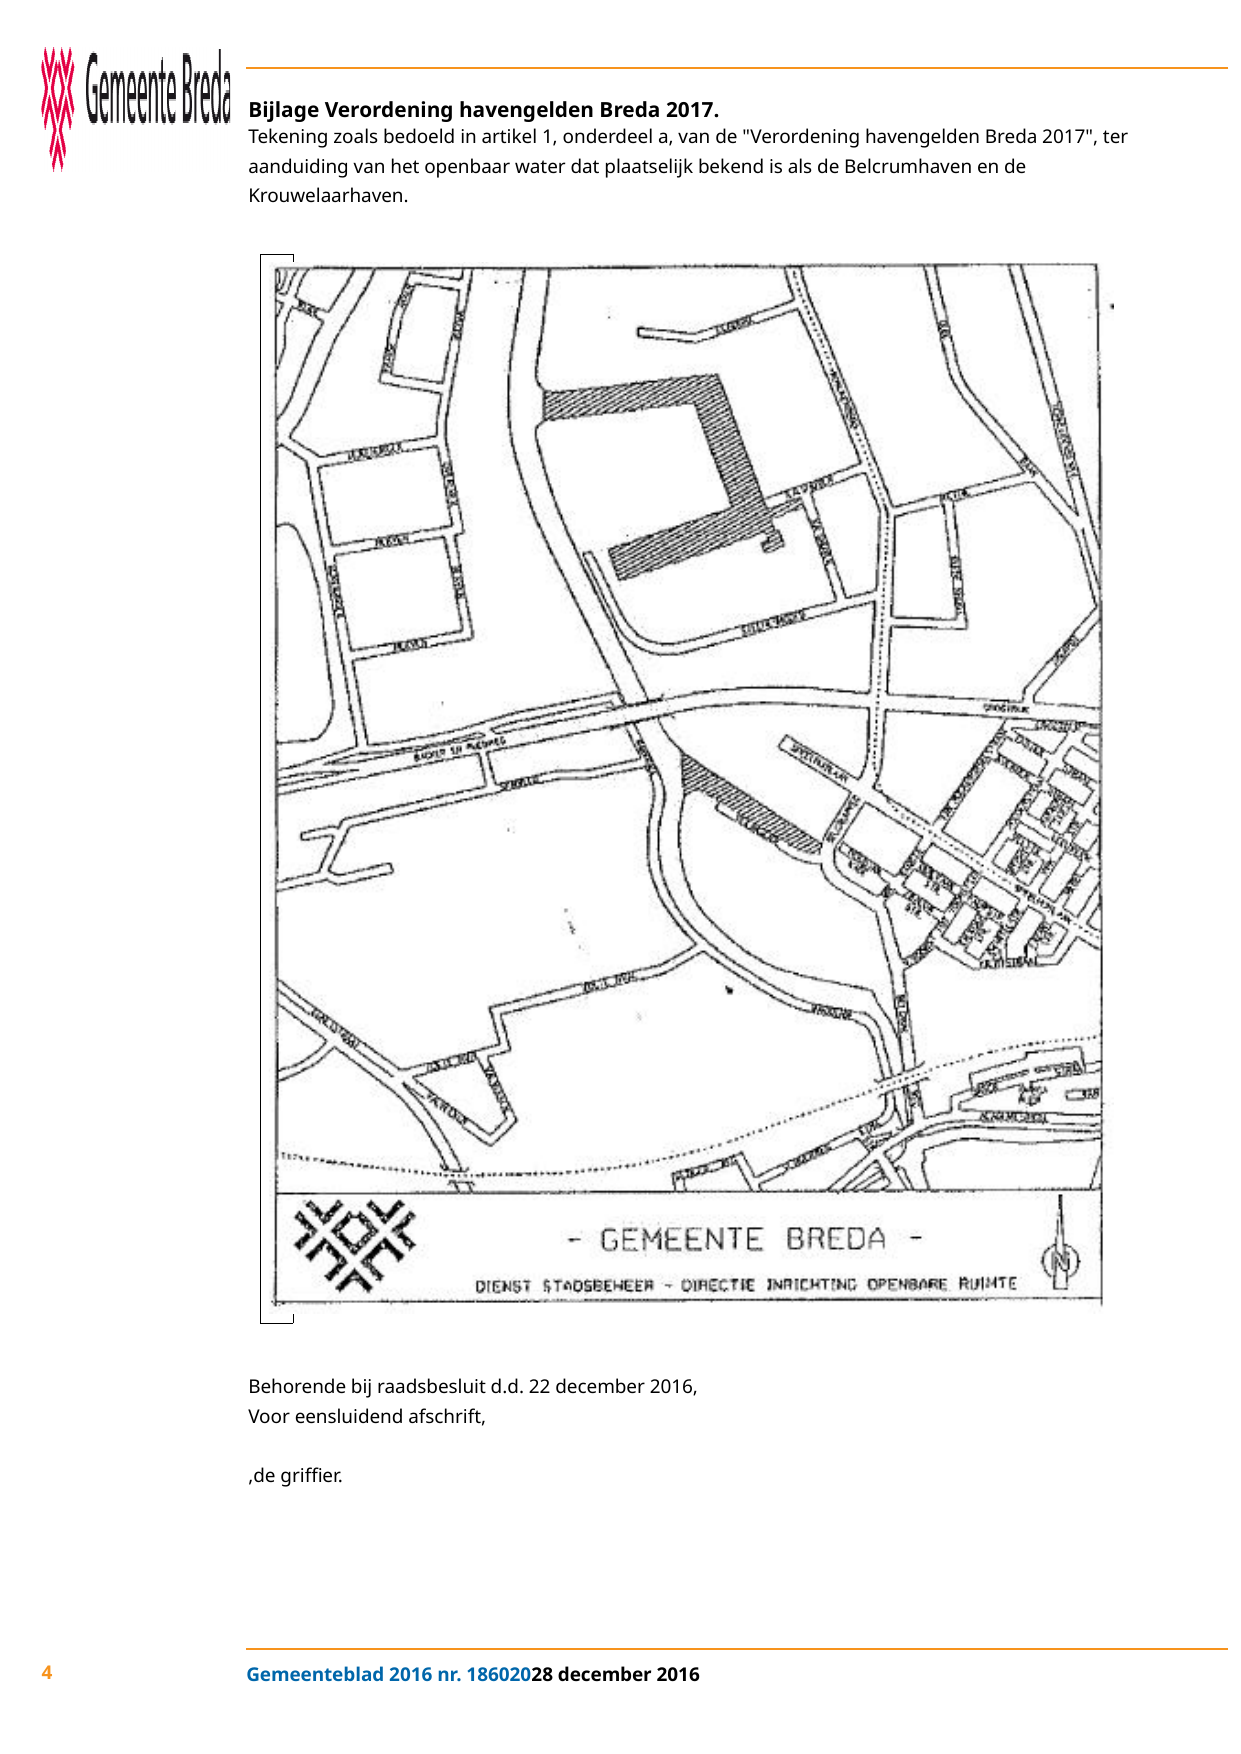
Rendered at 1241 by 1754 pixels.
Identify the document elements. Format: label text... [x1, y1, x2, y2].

text Tekening zoals bedoeld in artikel 1, onderdeel a, van de "Verordening havengelden Breda 2017", ter aanduiding van het openbaar water dat plaatselijk bekend is als de Belcrumhaven en de Krouwelaarhaven. [248, 123, 1152, 208]
picture [268, 262, 1114, 1314]
text Voor eensluidend afschrift, [248, 1403, 1152, 1429]
picture [41, 47, 231, 172]
text Bijlage Verordening havengelden Breda 2017. [248, 95, 1152, 123]
text ,de griffier. [248, 1462, 1152, 1488]
text Behorende bij raadsbesluit d.d. 22 december 2016, [248, 1373, 1152, 1399]
